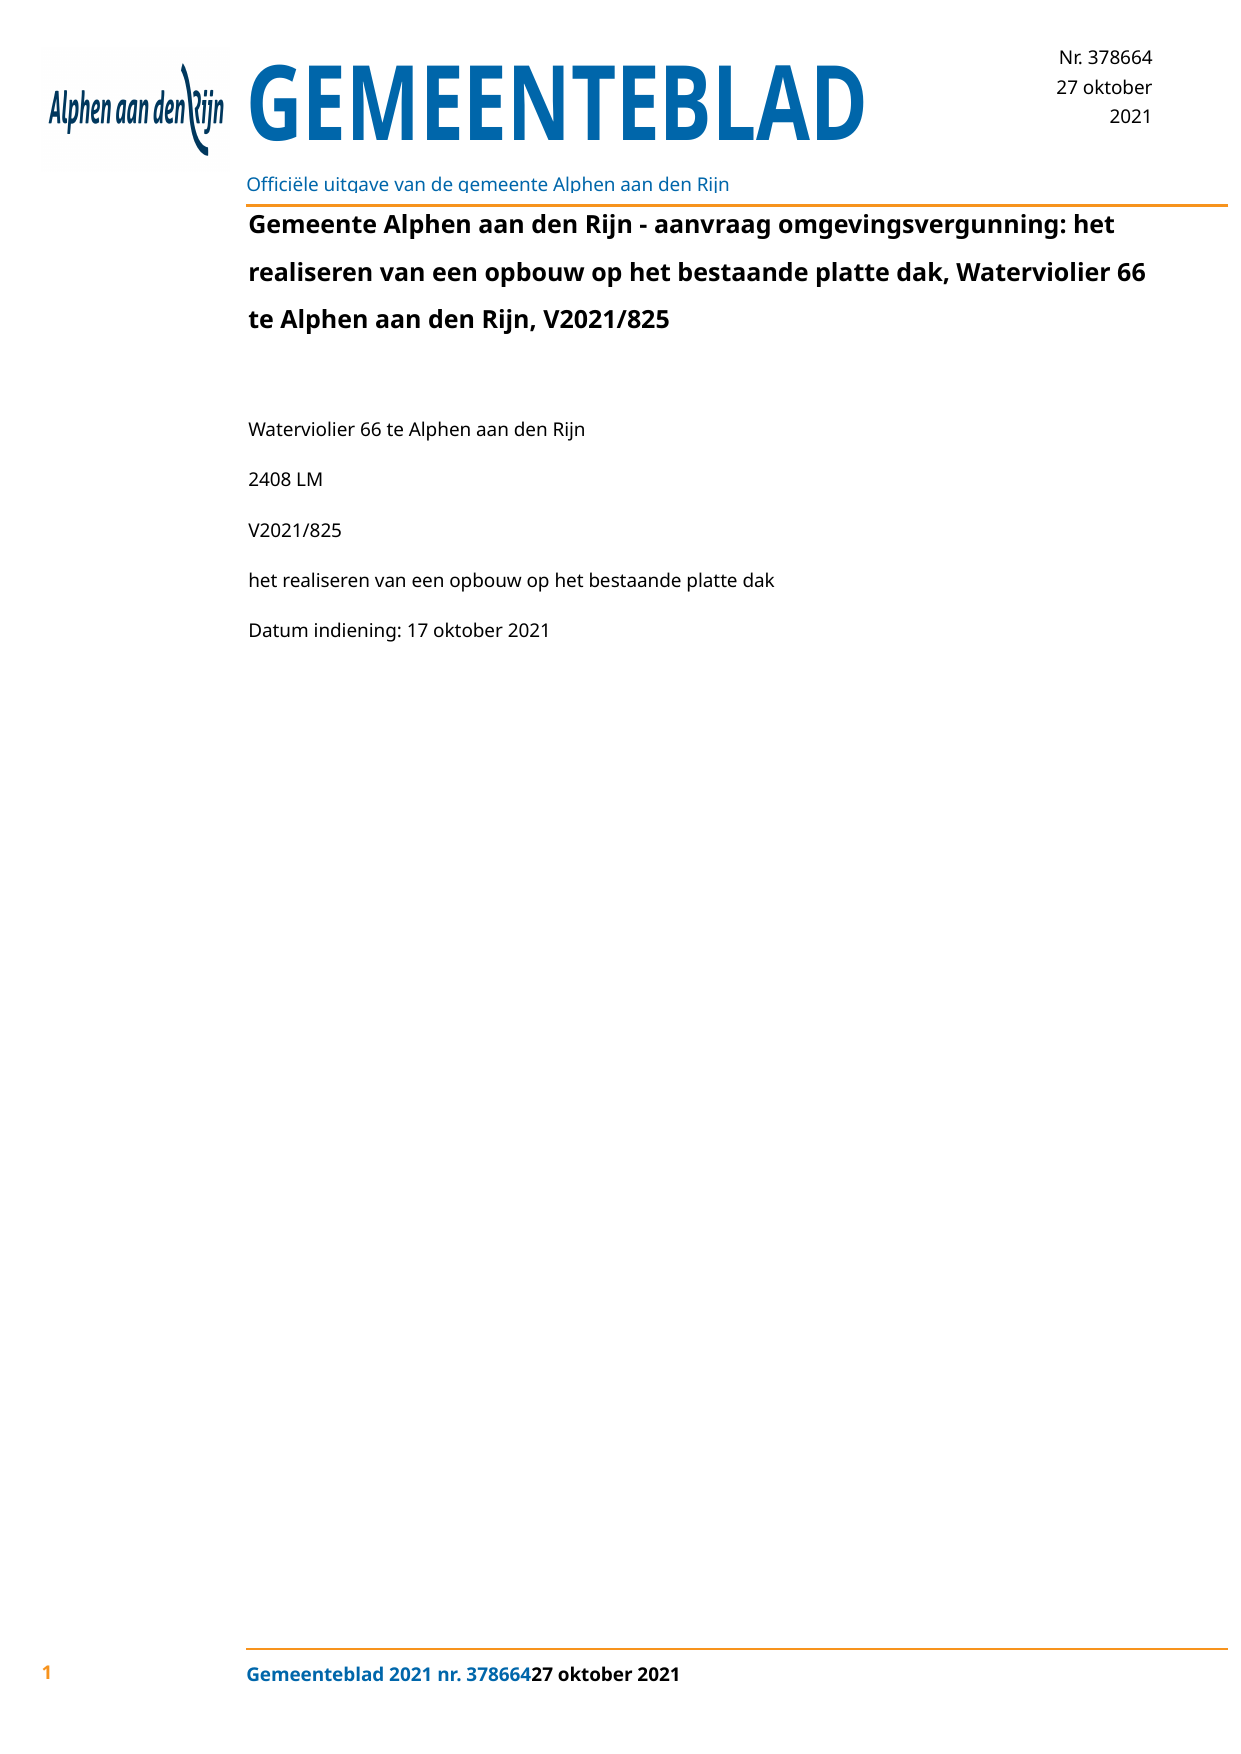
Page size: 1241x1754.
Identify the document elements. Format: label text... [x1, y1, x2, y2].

text 2408 LM [248, 466, 1152, 492]
text V2021/825 [248, 517, 1152, 542]
text Waterviolier 66 te Alphen aan den Rijn [248, 416, 1152, 442]
text Gemeente Alphen aan den Rijn - aanvraag omgevingsvergunning: het realiseren van een opbouw op het bestaande platte dak, Waterviolier 66 te Alphen aan den Rijn, V2021/825 [248, 207, 1152, 336]
picture [41, 47, 231, 172]
text het realiseren van een opbouw op het bestaande platte dak [248, 567, 1152, 593]
text Datum indiening: 17 oktober 2021 [248, 618, 1152, 643]
